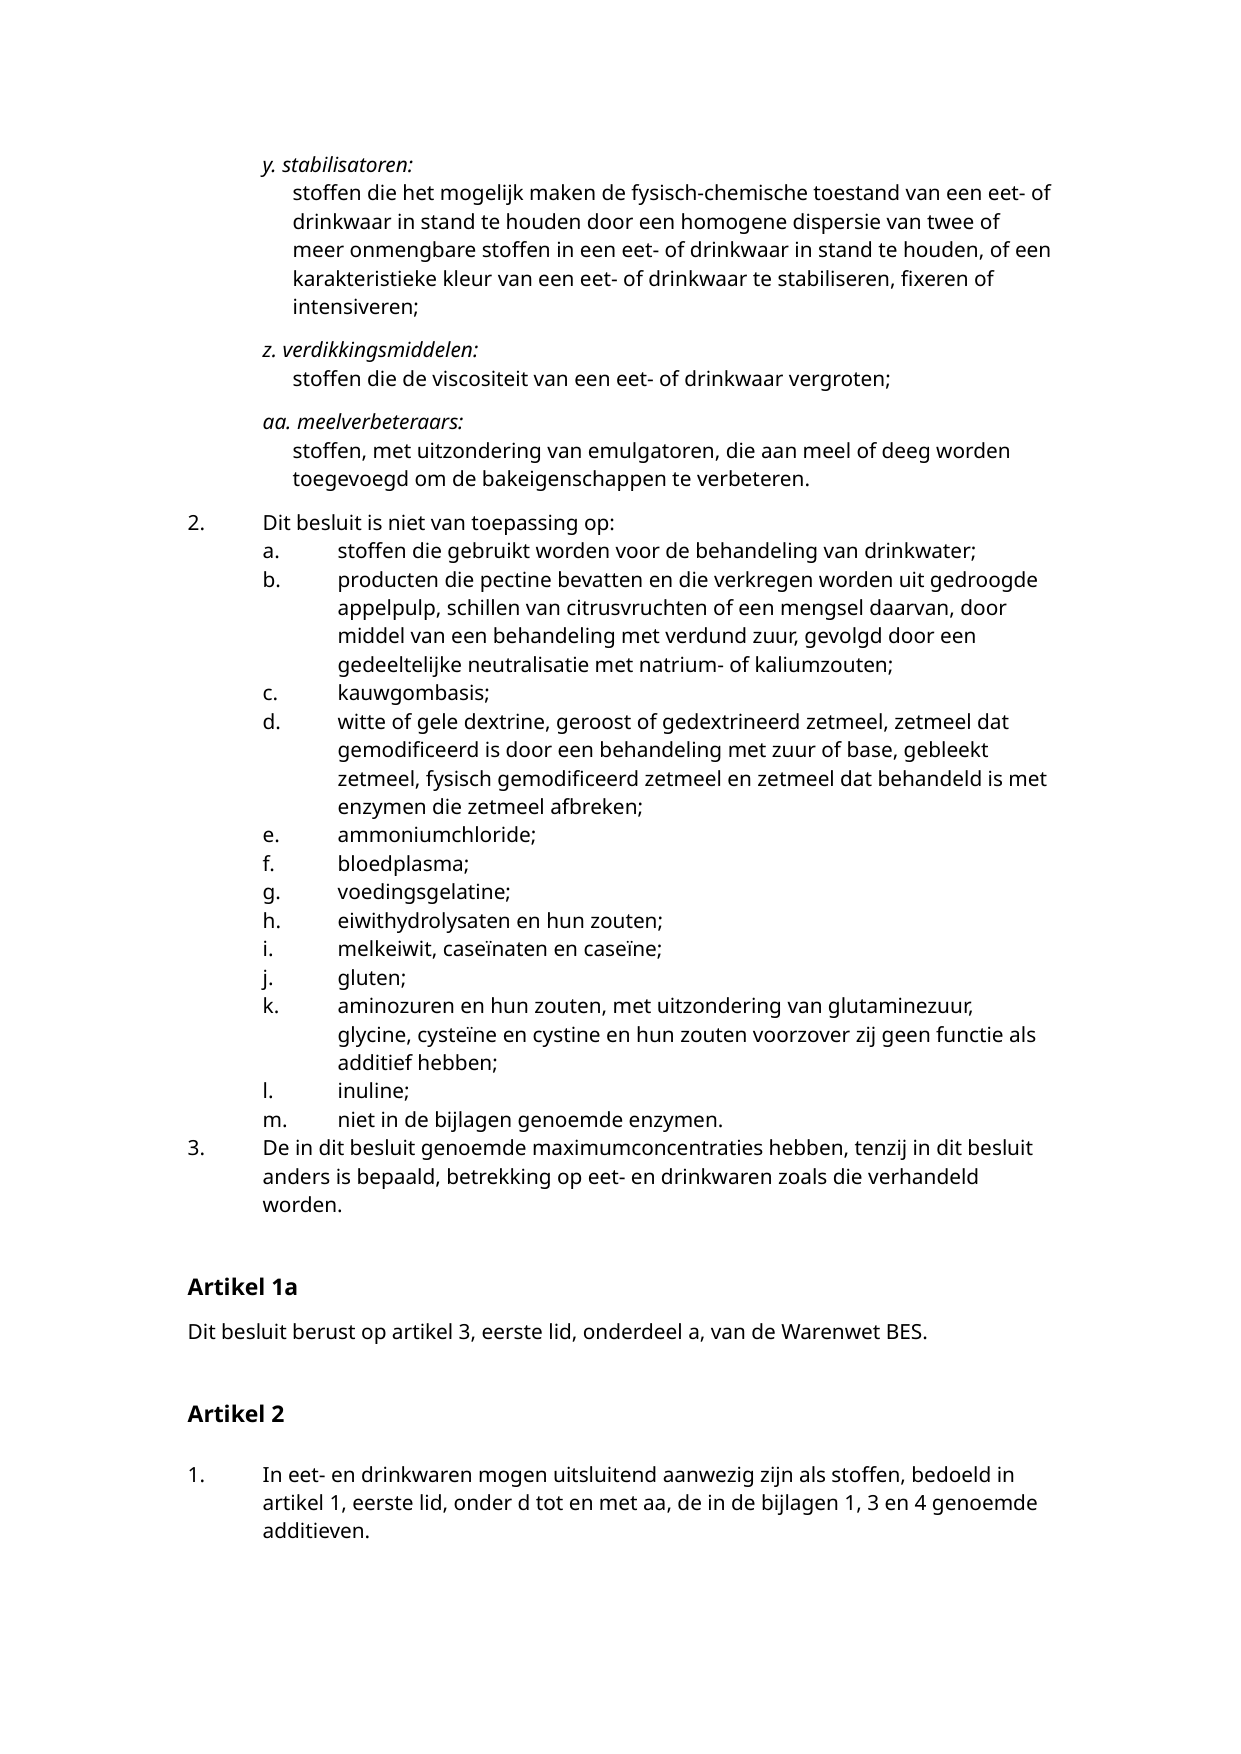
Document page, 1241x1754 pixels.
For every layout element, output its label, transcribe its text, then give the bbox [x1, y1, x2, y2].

list stoffen die gebruikt worden voor de behandeling van drinkwater; [262, 536, 1053, 565]
list gluten; [262, 963, 1053, 991]
list Dit besluit is niet van toepassing op: [187, 508, 1053, 536]
list stoffen die het mogelijk maken de fysisch-chemische toestand van een eet- of drinkwaar in stand te houden door een homogene dispersie van twee of meer onmengbare stoffen in een eet- of drinkwaar in stand te houden, of een karakteristieke kleur van een eet- of drinkwaar te stabiliseren, fixeren of intensiveren; [217, 178, 1053, 321]
subtitle Artikel 2 [187, 1398, 1053, 1430]
list witte of gele dextrine, geroost of gedextrineerd zetmeel, zetmeel dat gemodificeerd is door een behandeling met zuur of base, gebleekt zetmeel, fysisch gemodificeerd zetmeel en zetmeel dat behandeld is met enzymen die zetmeel afbreken; [262, 707, 1053, 821]
list niet in de bijlagen genoemde enzymen. [262, 1105, 1053, 1133]
list aa. meelverbeteraars: [187, 407, 1053, 436]
list eiwithydrolysaten en hun zouten; [262, 906, 1053, 934]
list stoffen die de viscositeit van een eet- of drinkwaar vergroten; [217, 364, 1053, 392]
list aminozuren en hun zouten, met uitzondering van glutaminezuur, glycine, cysteïne en cystine en hun zouten voorzover zij geen functie als additief hebben; [262, 991, 1053, 1077]
list De in dit besluit genoemde maximumconcentraties hebben, tenzij in dit besluit anders is bepaald, betrekking op eet- en drinkwaren zoals die verhandeld worden. [187, 1133, 1053, 1219]
subtitle Artikel 1a [187, 1271, 1053, 1302]
list stoffen, met uitzondering van emulgatoren, die aan meel of deeg worden toegevoegd om de bakeigenschappen te verbeteren. [217, 436, 1053, 493]
list ammoniumchloride; [262, 821, 1053, 849]
list melkeiwit, caseïnaten en caseïne; [262, 934, 1053, 963]
list bloedplasma; [262, 849, 1053, 877]
list producten die pectine bevatten en die verkregen worden uit gedroogde appelpulp, schillen van citrusvruchten of een mengsel daarvan, door middel van een behandeling met verdund zuur, gevolgd door een gedeeltelijke neutralisatie met natrium- of kaliumzouten; [262, 565, 1053, 678]
text Dit besluit berust op artikel 3, eerste lid, onderdeel a, van de Warenwet BES. [187, 1317, 1053, 1346]
list In eet- en drinkwaren mogen uitsluitend aanwezig zijn als stoffen, bedoeld in artikel 1, eerste lid, onder d tot en met aa, de in de bijlagen 1, 3 en 4 genoemde additieven. [187, 1460, 1053, 1545]
list voedingsgelatine; [262, 877, 1053, 906]
list kauwgombasis; [262, 678, 1053, 707]
list y. stabilisatoren: [187, 150, 1053, 178]
list z. verdikkingsmiddelen: [187, 336, 1053, 364]
list inuline; [262, 1077, 1053, 1105]
